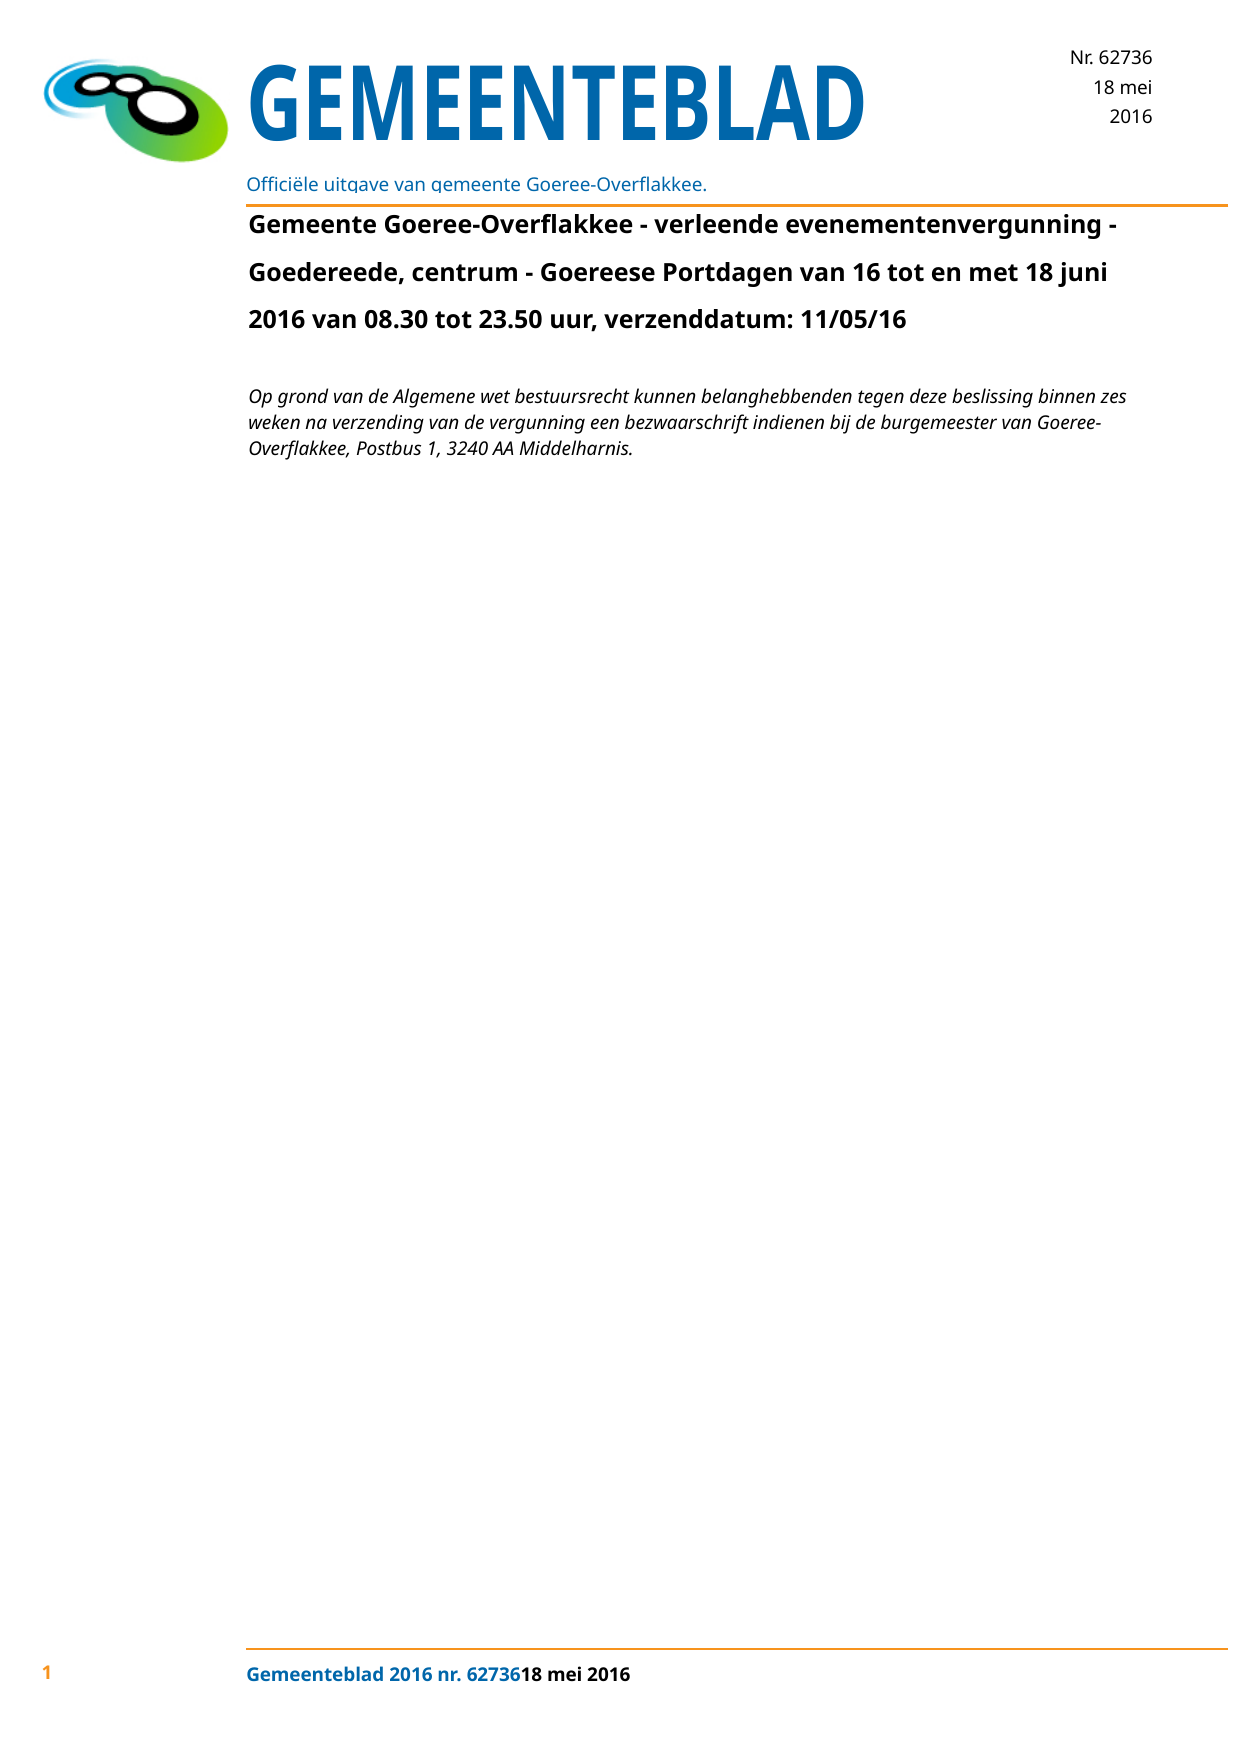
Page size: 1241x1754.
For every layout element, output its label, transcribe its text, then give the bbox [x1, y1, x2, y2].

text Gemeente Goeree-Overflakkee - verleende evenementenvergunning - Goedereede, centrum - Goereese Portdagen van 16 tot en met 18 juni 2016 van 08.30 tot 23.50 uur, verzenddatum: 11/05/16 [248, 207, 1152, 336]
text Op grond van de Algemene wet bestuursrecht kunnen belanghebbenden tegen deze beslissing binnen zes weken na verzending van de vergunning een bezwaarschrift indienen bij de burgemeester van Goeree-Overflakkee, Postbus 1, 3240 AA Middelharnis. [248, 384, 1152, 461]
picture [41, 47, 231, 172]
